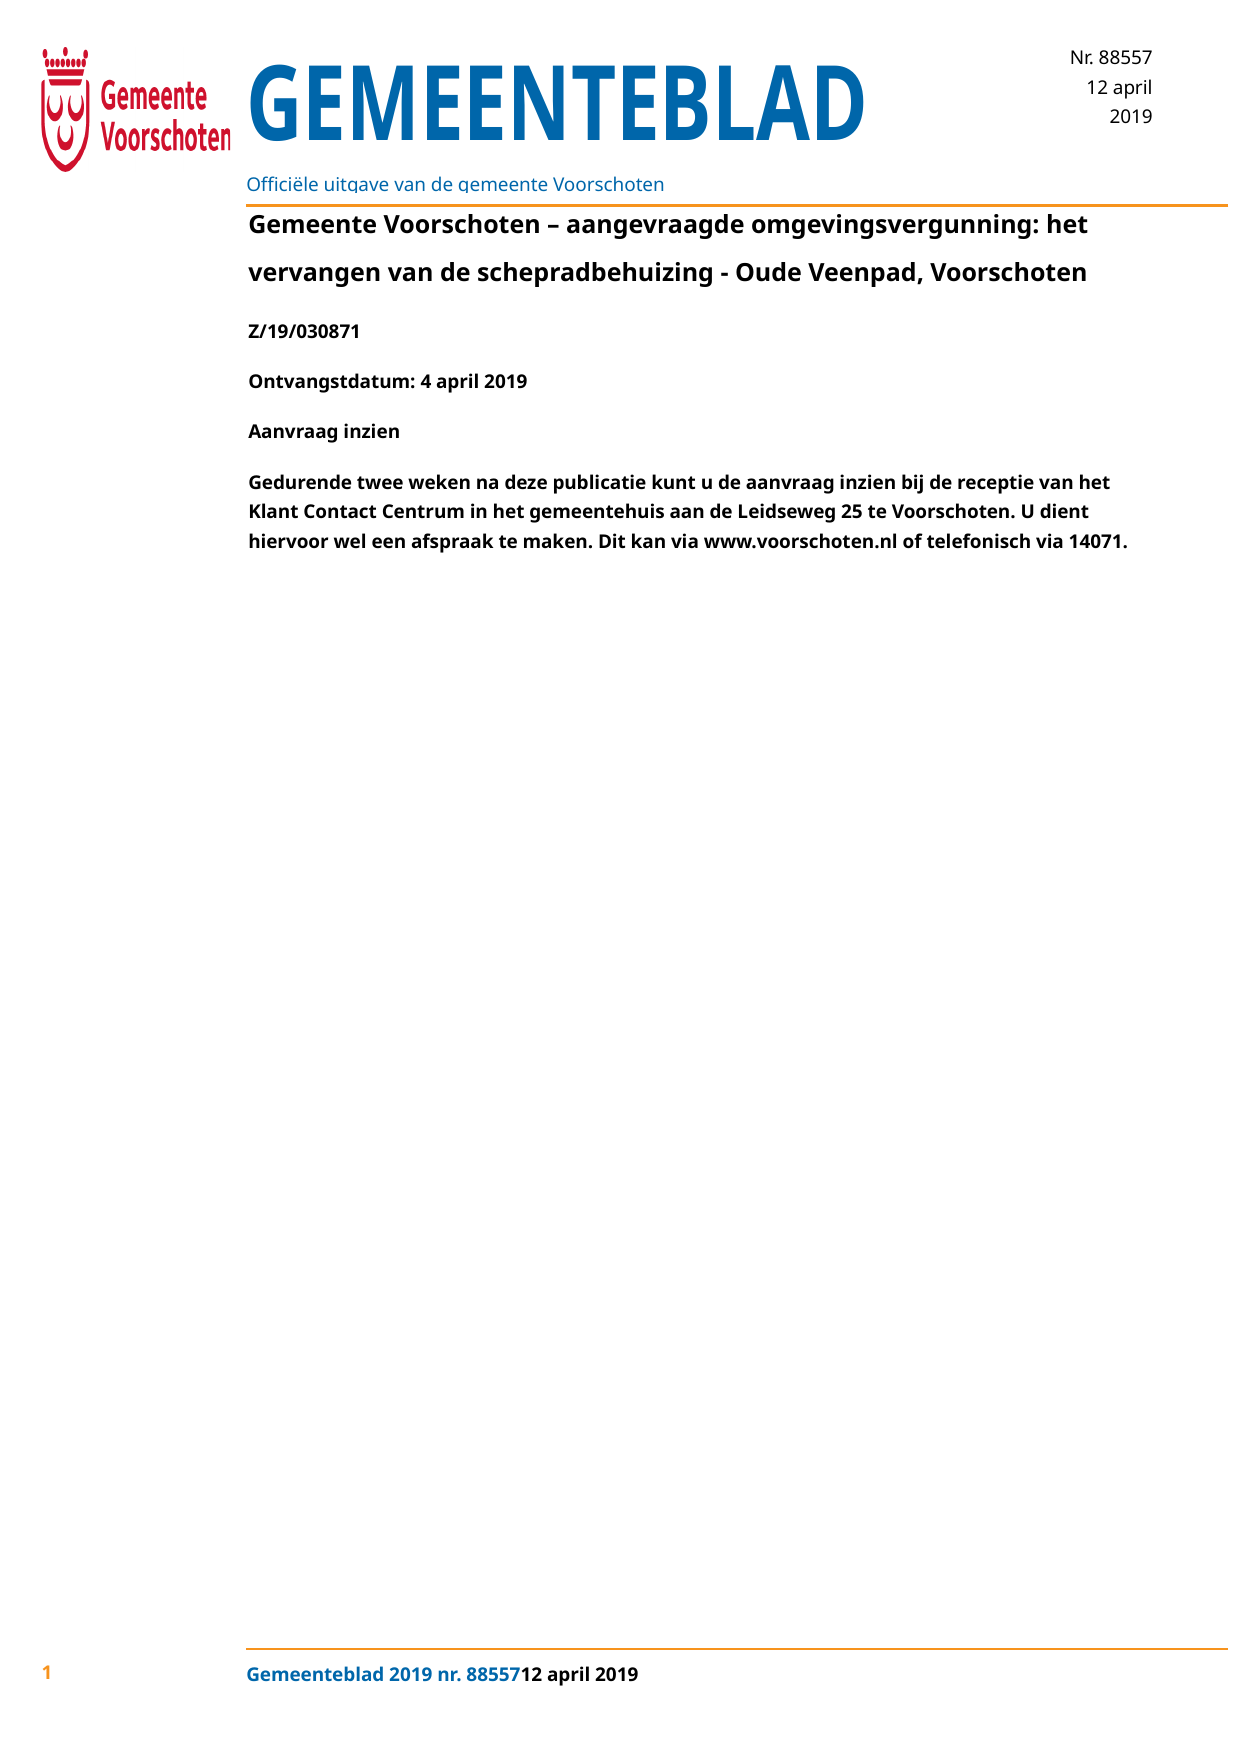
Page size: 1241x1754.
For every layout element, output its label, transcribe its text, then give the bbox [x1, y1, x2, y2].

text Z/19/030871 [248, 318, 1152, 344]
text Aanvraag inzien [248, 419, 1152, 444]
text Gedurende twee weken na deze publicatie kunt u de aanvraag inzien bij de receptie van het Klant Contact Centrum in het gemeentehuis aan de Leidseweg 25 te Voorschoten. U dient hiervoor wel een afspraak te maken. Dit kan via www.voorschoten.nl of telefonisch via 14071. [248, 469, 1152, 554]
text Gemeente Voorschoten – aangevraagde omgevingsvergunning: het vervangen van de schepradbehuizing - Oude Veenpad, Voorschoten [248, 207, 1152, 288]
picture [41, 47, 231, 172]
text Ontvangstdatum: 4 april 2019 [248, 368, 1152, 394]
